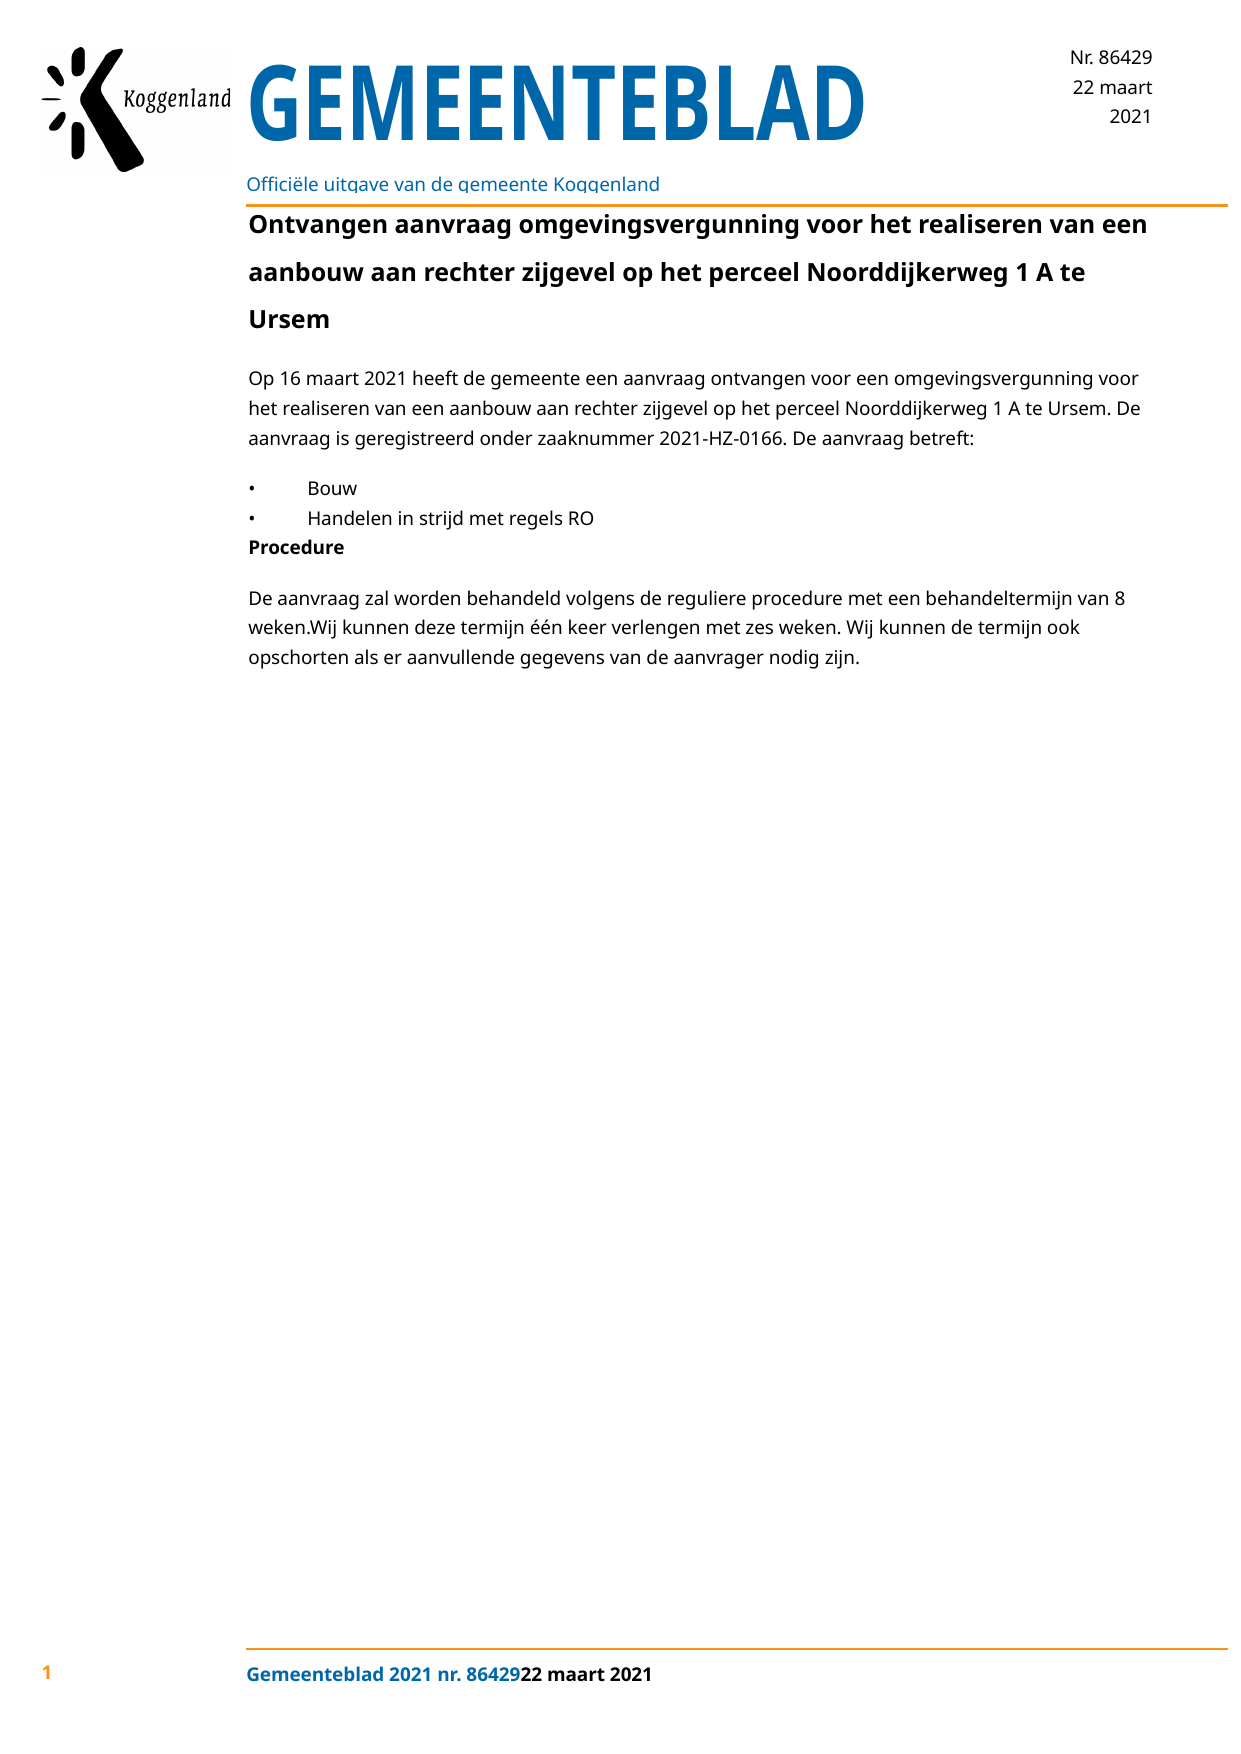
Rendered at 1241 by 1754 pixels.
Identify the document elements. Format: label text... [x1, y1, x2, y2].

text Ontvangen aanvraag omgevingsvergunning voor het realiseren van een aanbouw aan rechter zijgevel op het perceel Noorddijkerweg 1 A te Ursem [248, 207, 1152, 336]
text Procedure [248, 534, 1152, 560]
list Bouw [248, 475, 1152, 501]
picture [41, 47, 231, 172]
text De aanvraag zal worden behandeld volgens de reguliere procedure met een behandeltermijn van 8 weken.Wij kunnen deze termijn één keer verlengen met zes weken. Wij kunnen de termijn ook opschorten als er aanvullende gegevens van de aanvrager nodig zijn. [248, 585, 1152, 669]
text Op 16 maart 2021 heeft de gemeente een aanvraag ontvangen voor een omgevingsvergunning voor het realiseren van een aanbouw aan rechter zijgevel op het perceel Noorddijkerweg 1 A te Ursem. De aanvraag is geregistreerd onder zaaknummer 2021-HZ-0166. De aanvraag betreft: [248, 366, 1152, 450]
list Handelen in strijd met regels RO [248, 505, 1152, 530]
